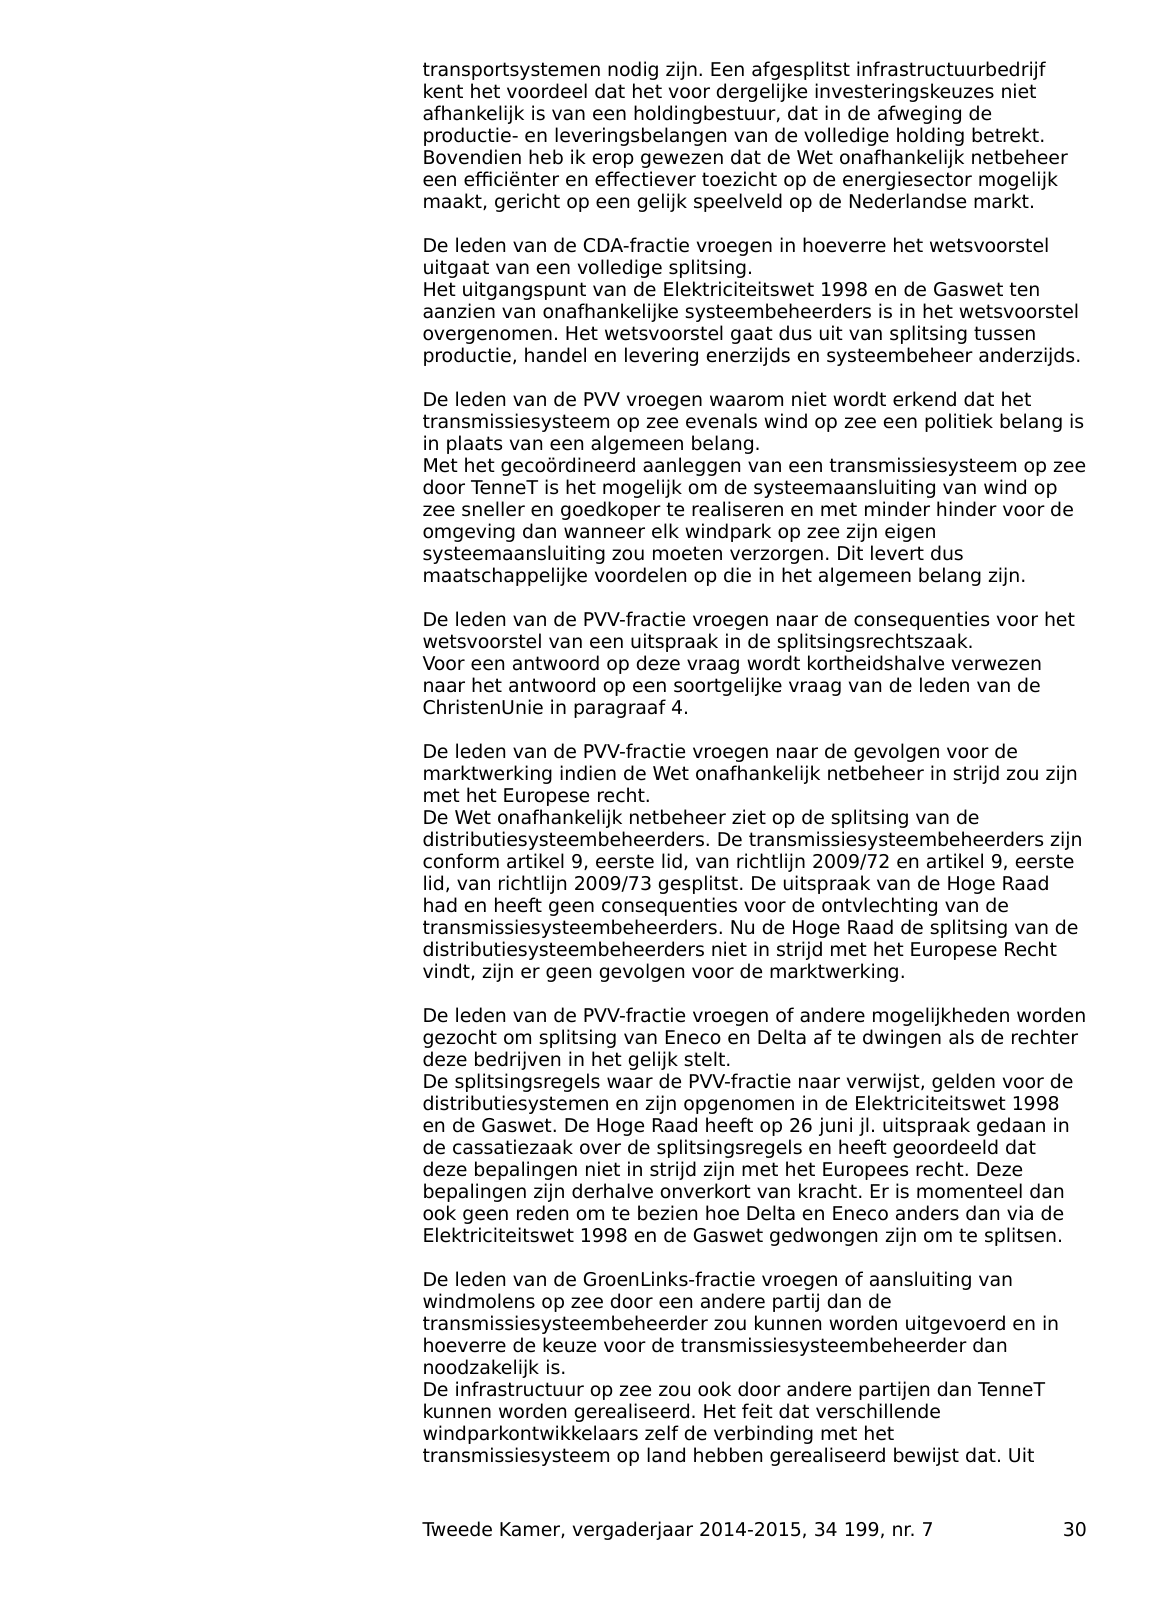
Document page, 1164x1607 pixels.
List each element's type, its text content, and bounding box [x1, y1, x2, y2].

text transportsystemen nodig zijn. Een afgesplitst infrastructuurbedrijf kent het voordeel dat het voor dergelijke investeringskeuzes niet afhankelijk is van een holdingbestuur, dat in de afweging de productie- en leveringsbelangen van de volledige holding betrekt. Bovendien heb ik erop gewezen dat de Wet onafhankelijk netbeheer een efficiënter en effectiever toezicht op de energiesector mogelijk maakt, gericht op een gelijk speelveld op de Nederlandse markt. [422, 59, 1087, 213]
text De infrastructuur op zee zou ook door andere partijen dan TenneT kunnen worden gerealiseerd. Het feit dat verschillende windparkontwikkelaars zelf de verbinding met het transmissiesysteem op land hebben gerealiseerd bewijst dat. Uit [422, 1379, 1087, 1467]
text De leden van de PVV-fractie vroegen of andere mogelijkheden worden gezocht om splitsing van Eneco en Delta af te dwingen als de rechter deze bedrijven in het gelijk stelt. [422, 1005, 1087, 1071]
text De leden van de GroenLinks-fractie vroegen of aansluiting van windmolens op zee door een andere partij dan de transmissiesysteembeheerder zou kunnen worden uitgevoerd en in hoeverre de keuze voor de transmissiesysteembeheerder dan noodzakelijk is. [422, 1269, 1087, 1379]
text De Wet onafhankelijk netbeheer ziet op de splitsing van de distributiesysteembeheerders. De transmissiesysteembeheerders zijn conform artikel 9, eerste lid, van richtlijn 2009/72 en artikel 9, eerste lid, van richtlijn 2009/73 gesplitst. De uitspraak van de Hoge Raad had en heeft geen consequenties voor de ontvlechting van de transmissiesysteembeheerders. Nu de Hoge Raad de splitsing van de distributiesysteembeheerders niet in strijd met het Europese Recht vindt, zijn er geen gevolgen voor de marktwerking. [422, 807, 1087, 983]
text De leden van de CDA-fractie vroegen in hoeverre het wetsvoorstel uitgaat van een volledige splitsing. [422, 235, 1087, 279]
text De leden van de PVV vroegen waarom niet wordt erkend dat het transmissiesysteem op zee evenals wind op zee een politiek belang is in plaats van een algemeen belang. [422, 389, 1087, 455]
text De splitsingsregels waar de PVV-fractie naar verwijst, gelden voor de distributiesystemen en zijn opgenomen in de Elektriciteitswet 1998 en de Gaswet. De Hoge Raad heeft op 26 juni jl. uitspraak gedaan in de cassatiezaak over de splitsingsregels en heeft geoordeeld dat deze bepalingen niet in strijd zijn met het Europees recht. Deze bepalingen zijn derhalve onverkort van kracht. Er is momenteel dan ook geen reden om te bezien hoe Delta en Eneco anders dan via de Elektriciteitswet 1998 en de Gaswet gedwongen zijn om te splitsen. [422, 1071, 1087, 1247]
text Voor een antwoord op deze vraag wordt kortheidshalve verwezen naar het antwoord op een soortgelijke vraag van de leden van de ChristenUnie in paragraaf 4. [422, 653, 1087, 719]
text Met het gecoördineerd aanleggen van een transmissiesysteem op zee door TenneT is het mogelijk om de systeemaansluiting van wind op zee sneller en goedkoper te realiseren en met minder hinder voor de omgeving dan wanneer elk windpark op zee zijn eigen systeemaansluiting zou moeten verzorgen. Dit levert dus maatschappelijke voordelen op die in het algemeen belang zijn. [422, 455, 1087, 587]
text Het uitgangspunt van de Elektriciteitswet 1998 en de Gaswet ten aanzien van onafhankelijke systeembeheerders is in het wetsvoorstel overgenomen. Het wetsvoorstel gaat dus uit van splitsing tussen productie, handel en levering enerzijds en systeembeheer anderzijds. [422, 279, 1087, 367]
text De leden van de PVV-fractie vroegen naar de consequenties voor het wetsvoorstel van een uitspraak in de splitsingsrechtszaak. [422, 609, 1087, 653]
text De leden van de PVV-fractie vroegen naar de gevolgen voor de marktwerking indien de Wet onafhankelijk netbeheer in strijd zou zijn met het Europese recht. [422, 741, 1087, 807]
